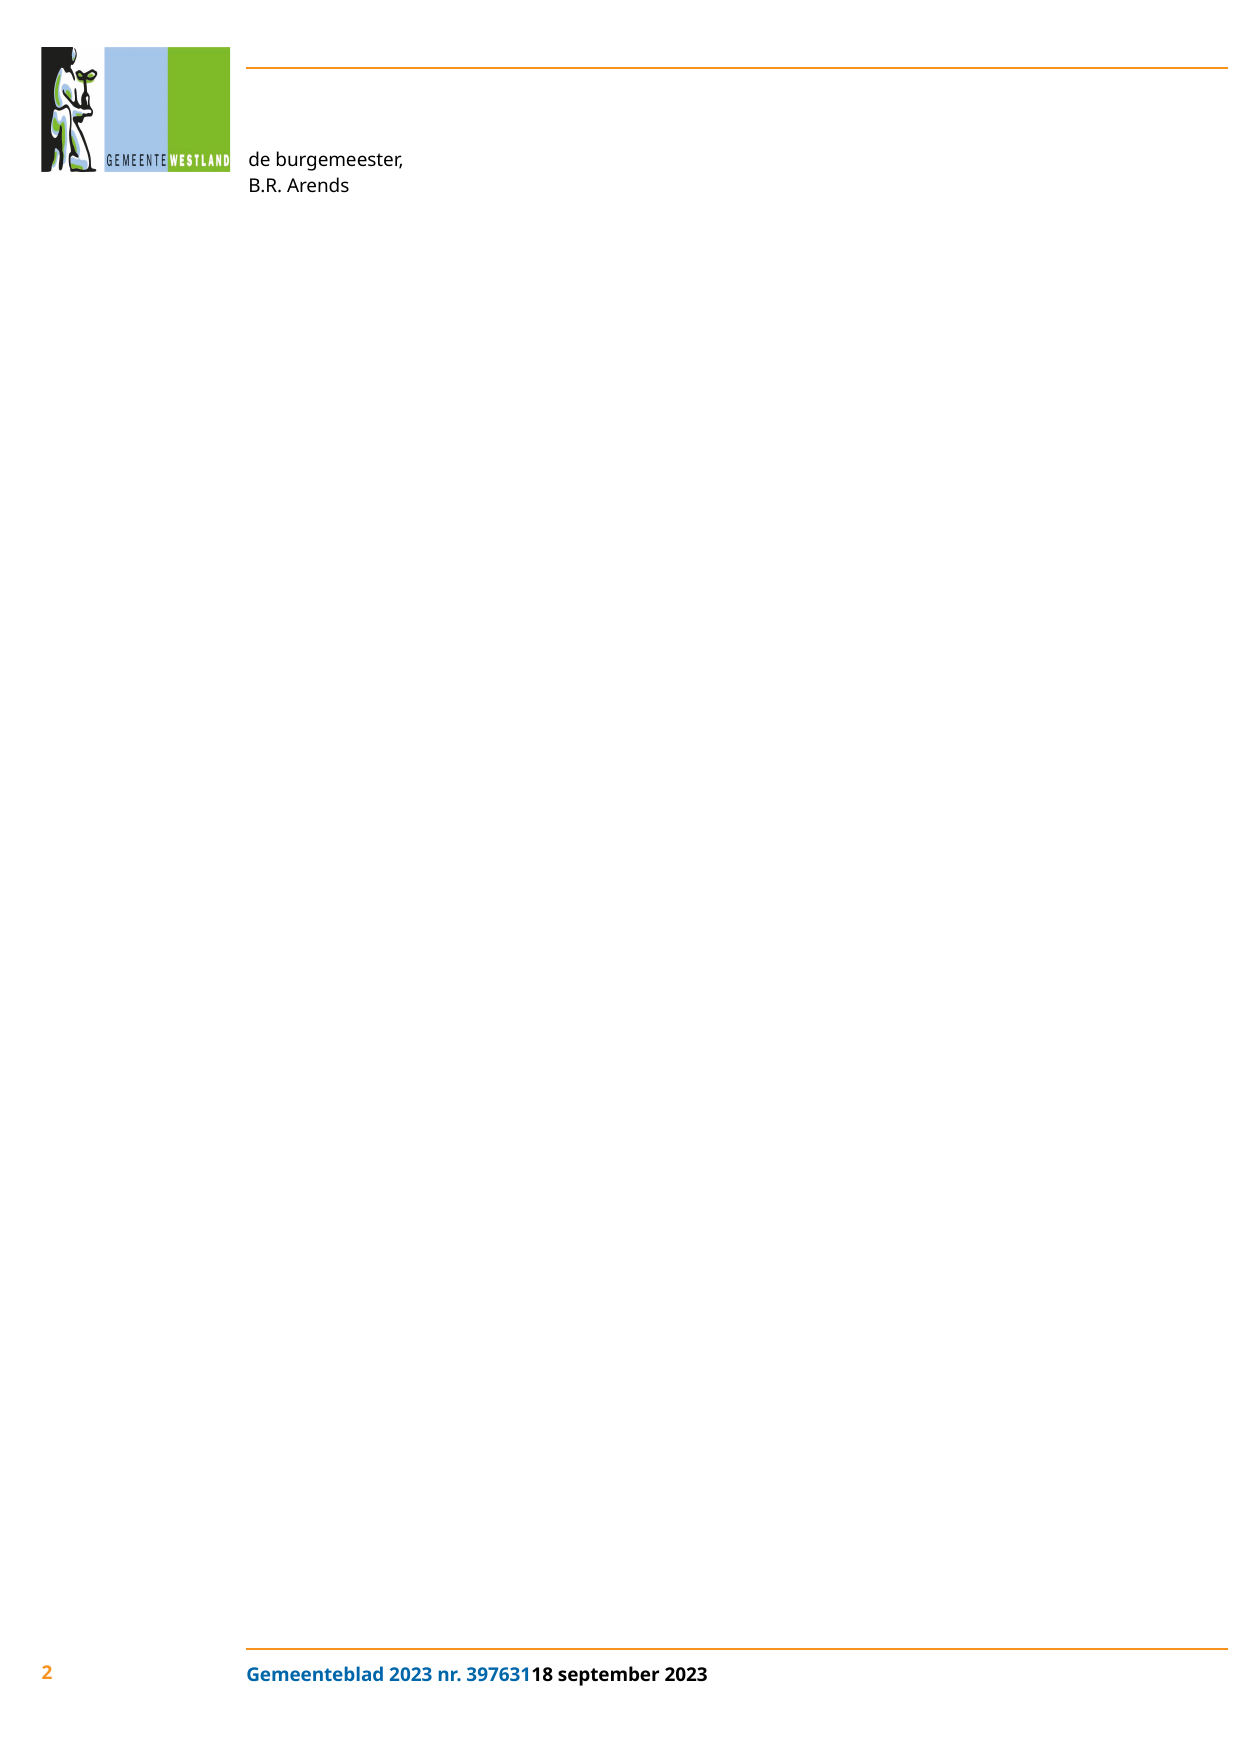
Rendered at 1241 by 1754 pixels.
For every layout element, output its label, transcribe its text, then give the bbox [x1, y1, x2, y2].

picture [41, 47, 231, 172]
text B.R. Arends [248, 172, 1152, 198]
text de burgemeester, [248, 146, 1152, 172]
